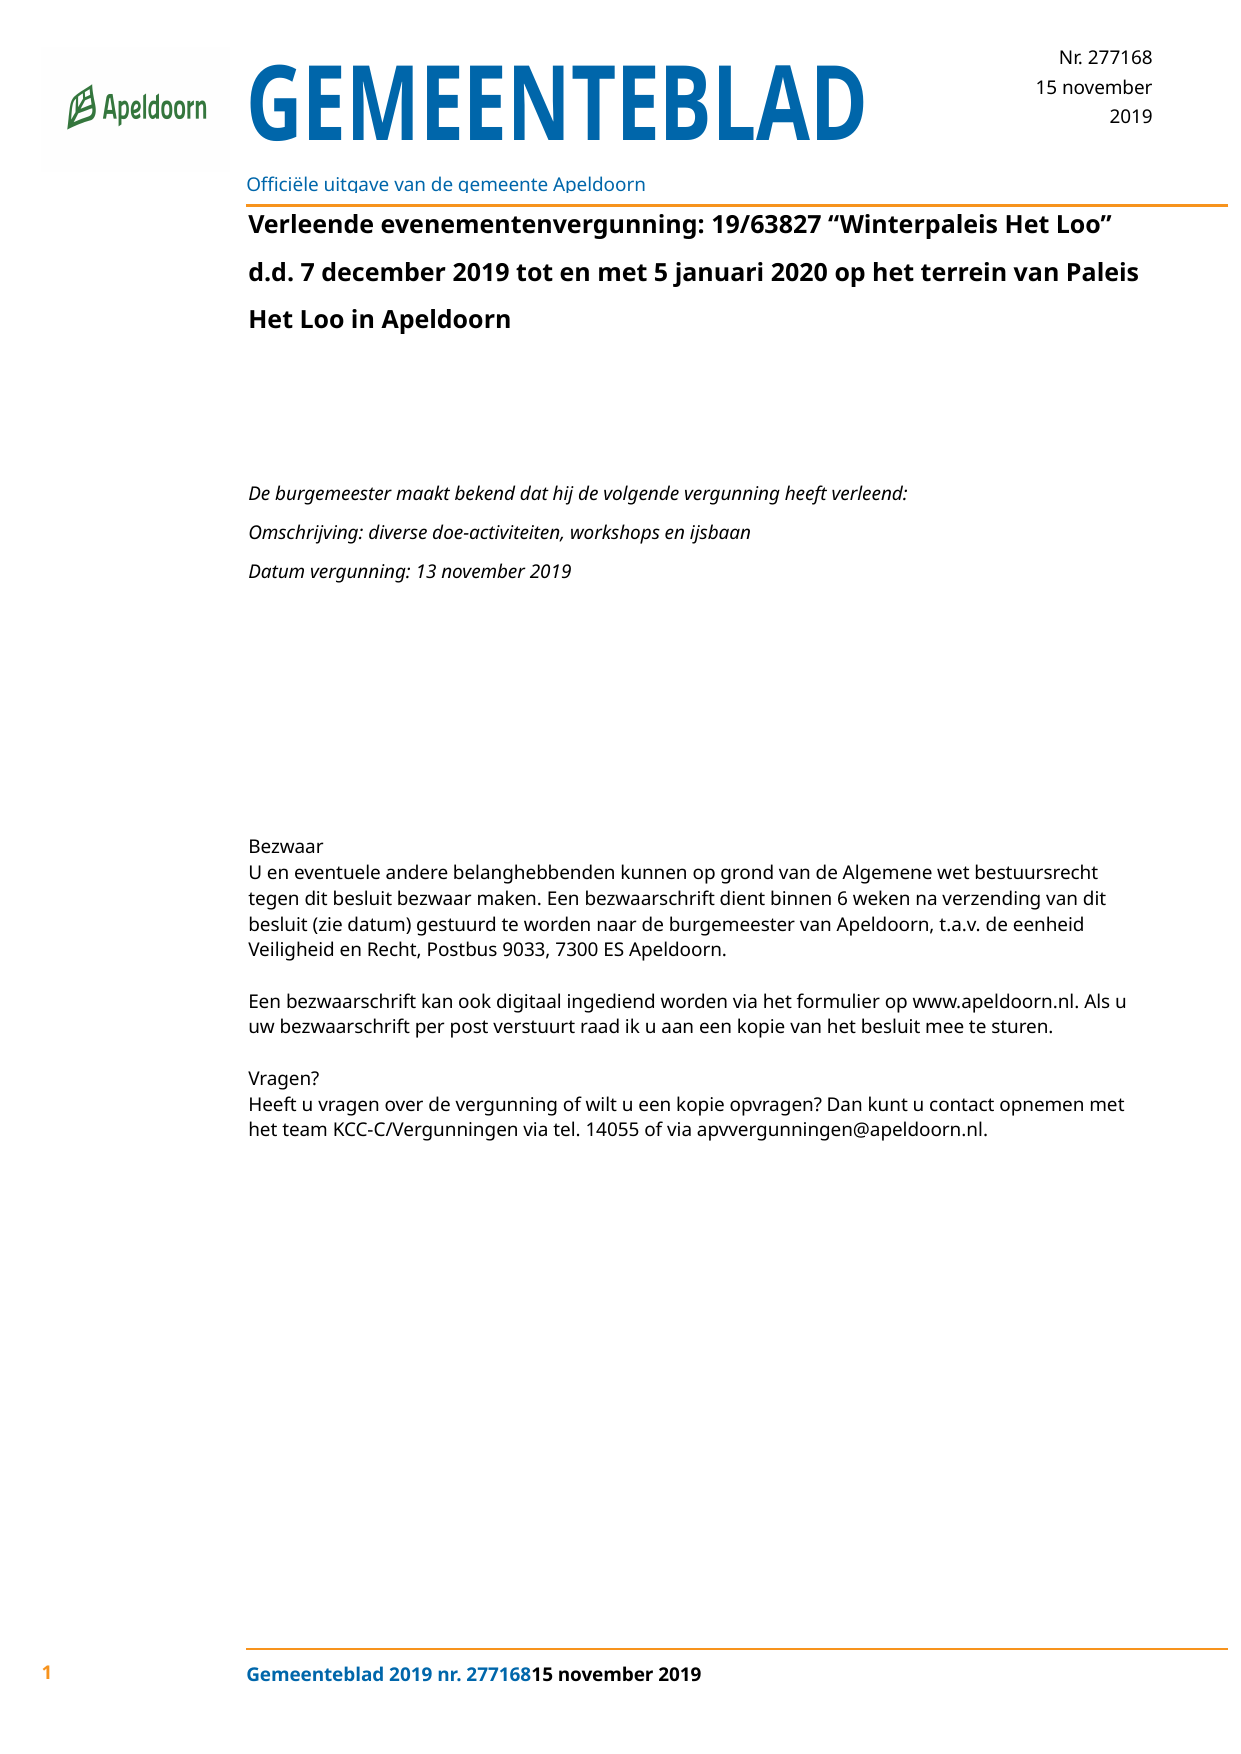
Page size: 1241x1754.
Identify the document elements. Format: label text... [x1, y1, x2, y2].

picture [41, 47, 231, 172]
text Heeft u vragen over de vergunning of wilt u een kopie opvragen? Dan kunt u contact opnemen met het team KCC-C/Vergunningen via tel. 14055 of via apvvergunningen@apeldoorn.nl. [248, 1091, 1152, 1142]
text Omschrijving: diverse doe-activiteiten, workshops en ijsbaan [248, 519, 1152, 545]
text Vragen? [248, 1065, 1152, 1091]
text De burgemeester maakt bekend dat hij de volgende vergunning heeft verleend: [248, 480, 1152, 506]
text Bezwaar [248, 834, 1152, 859]
text Een bezwaarschrift kan ook digitaal ingediend worden via het formulier op www.apeldoorn.nl. Als u uw bezwaarschrift per post verstuurt raad ik u aan een kopie van het besluit mee te sturen. [248, 988, 1152, 1039]
text Verleende evenementenvergunning: 19/63827 “Winterpaleis Het Loo” d.d. 7 december 2019 tot en met 5 januari 2020 op het terrein van Paleis Het Loo in Apeldoorn [248, 207, 1152, 336]
text Datum vergunning: 13 november 2019 [248, 558, 1152, 584]
text U en eventuele andere belanghebbenden kunnen op grond van de Algemene wet bestuursrecht tegen dit besluit bezwaar maken. Een bezwaarschrift dient binnen 6 weken na verzending van dit besluit (zie datum) gestuurd te worden naar de burgemeester van Apeldoorn, t.a.v. de eenheid Veiligheid en Recht, Postbus 9033, 7300 ES Apeldoorn. [248, 859, 1152, 962]
